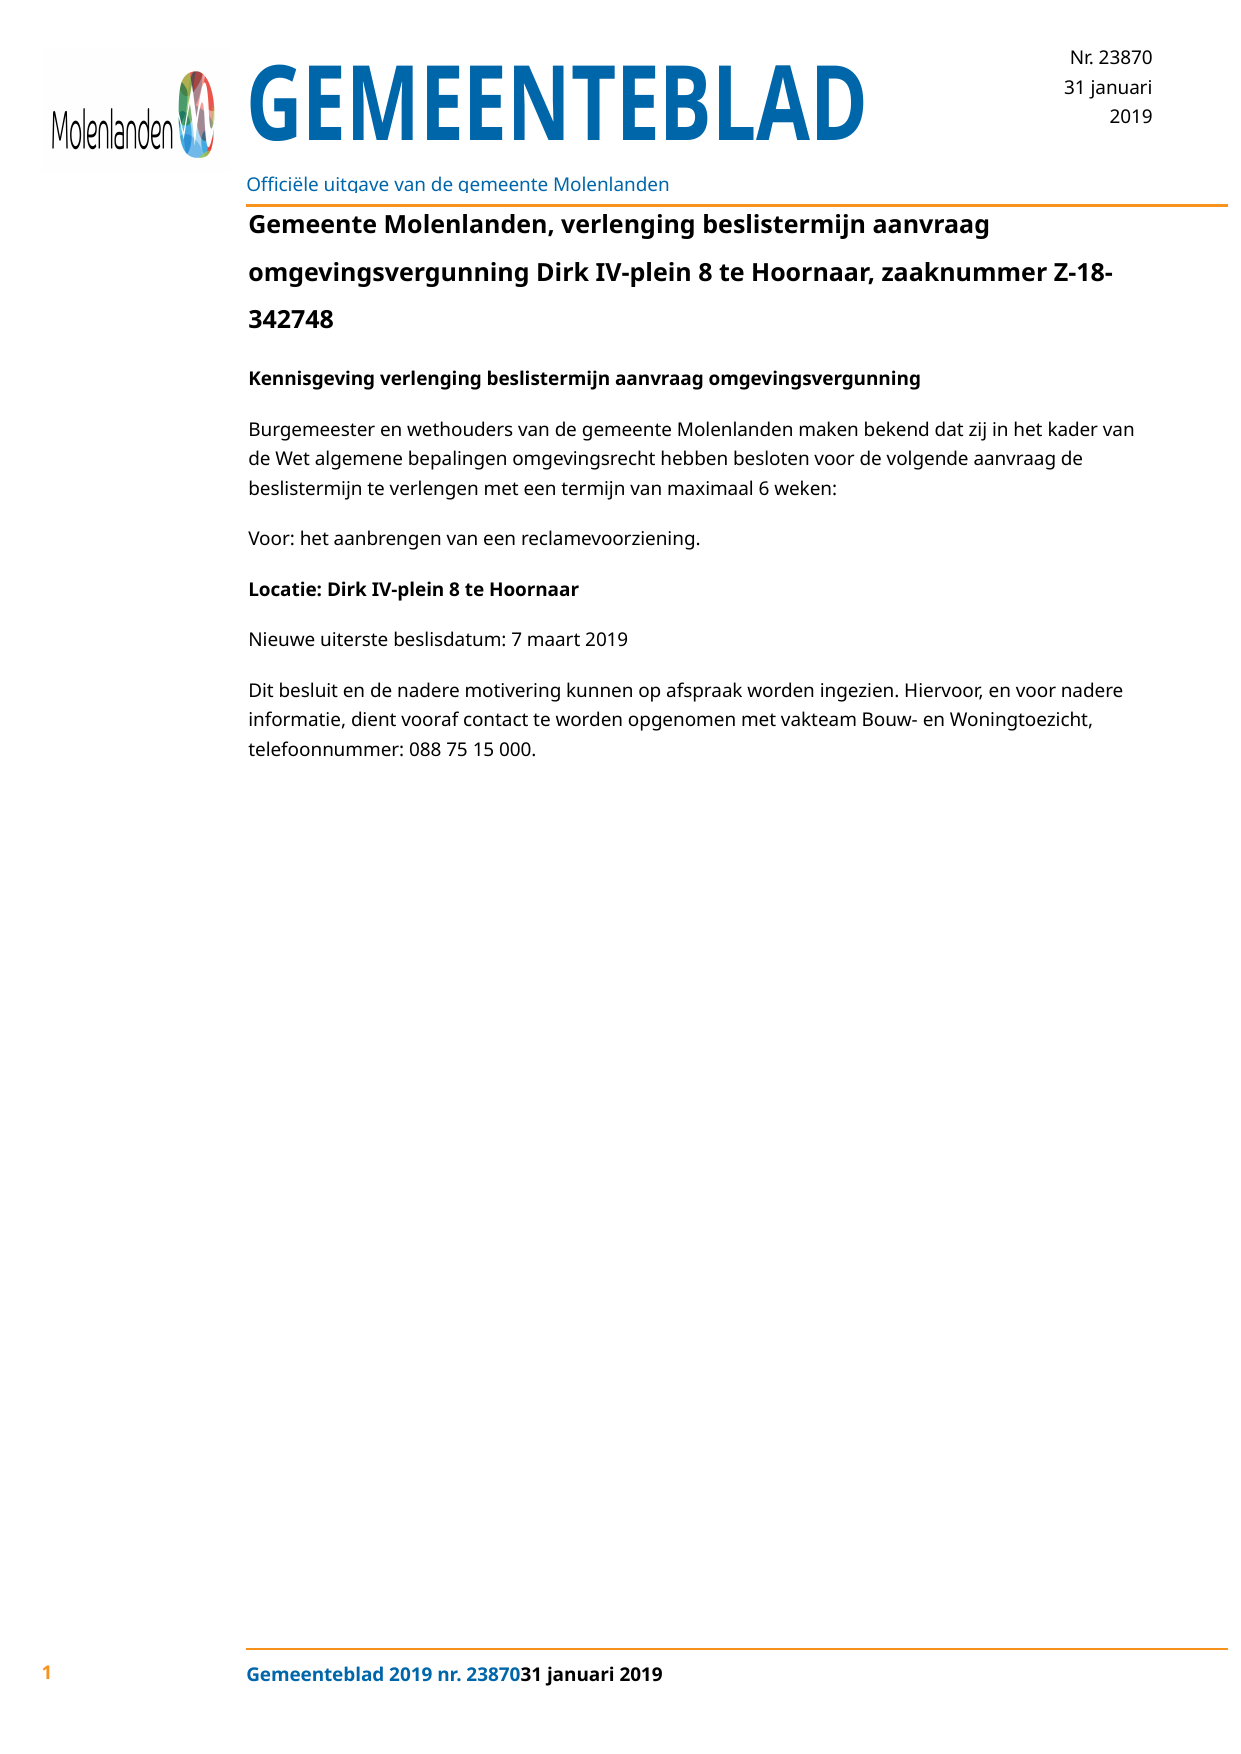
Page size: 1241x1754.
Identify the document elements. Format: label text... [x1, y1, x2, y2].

text Kennisgeving verlenging beslistermijn aanvraag omgevingsvergunning [248, 366, 1152, 391]
text Locatie: Dirk IV-plein 8 te Hoornaar [248, 576, 1152, 602]
text Dit besluit en de nadere motivering kunnen op afspraak worden ingezien. Hiervoor, en voor nadere informatie, dient vooraf contact te worden opgenomen met vakteam Bouw- en Woningtoezicht, telefoonnummer: 088 75 15 000. [248, 677, 1152, 762]
text Voor: het aanbrengen van een reclamevoorziening. [248, 526, 1152, 551]
picture [41, 47, 231, 172]
text Burgemeester en wethouders van de gemeente Molenlanden maken bekend dat zij in het kader van de Wet algemene bepalingen omgevingsrecht hebben besloten voor de volgende aanvraag de beslistermijn te verlengen met een termijn van maximaal 6 weken: [248, 416, 1152, 501]
text Nieuwe uiterste beslisdatum: 7 maart 2019 [248, 626, 1152, 652]
text Gemeente Molenlanden, verlenging beslistermijn aanvraag omgevingsvergunning Dirk IV-plein 8 te Hoornaar, zaaknummer Z-18-342748 [248, 207, 1152, 336]
